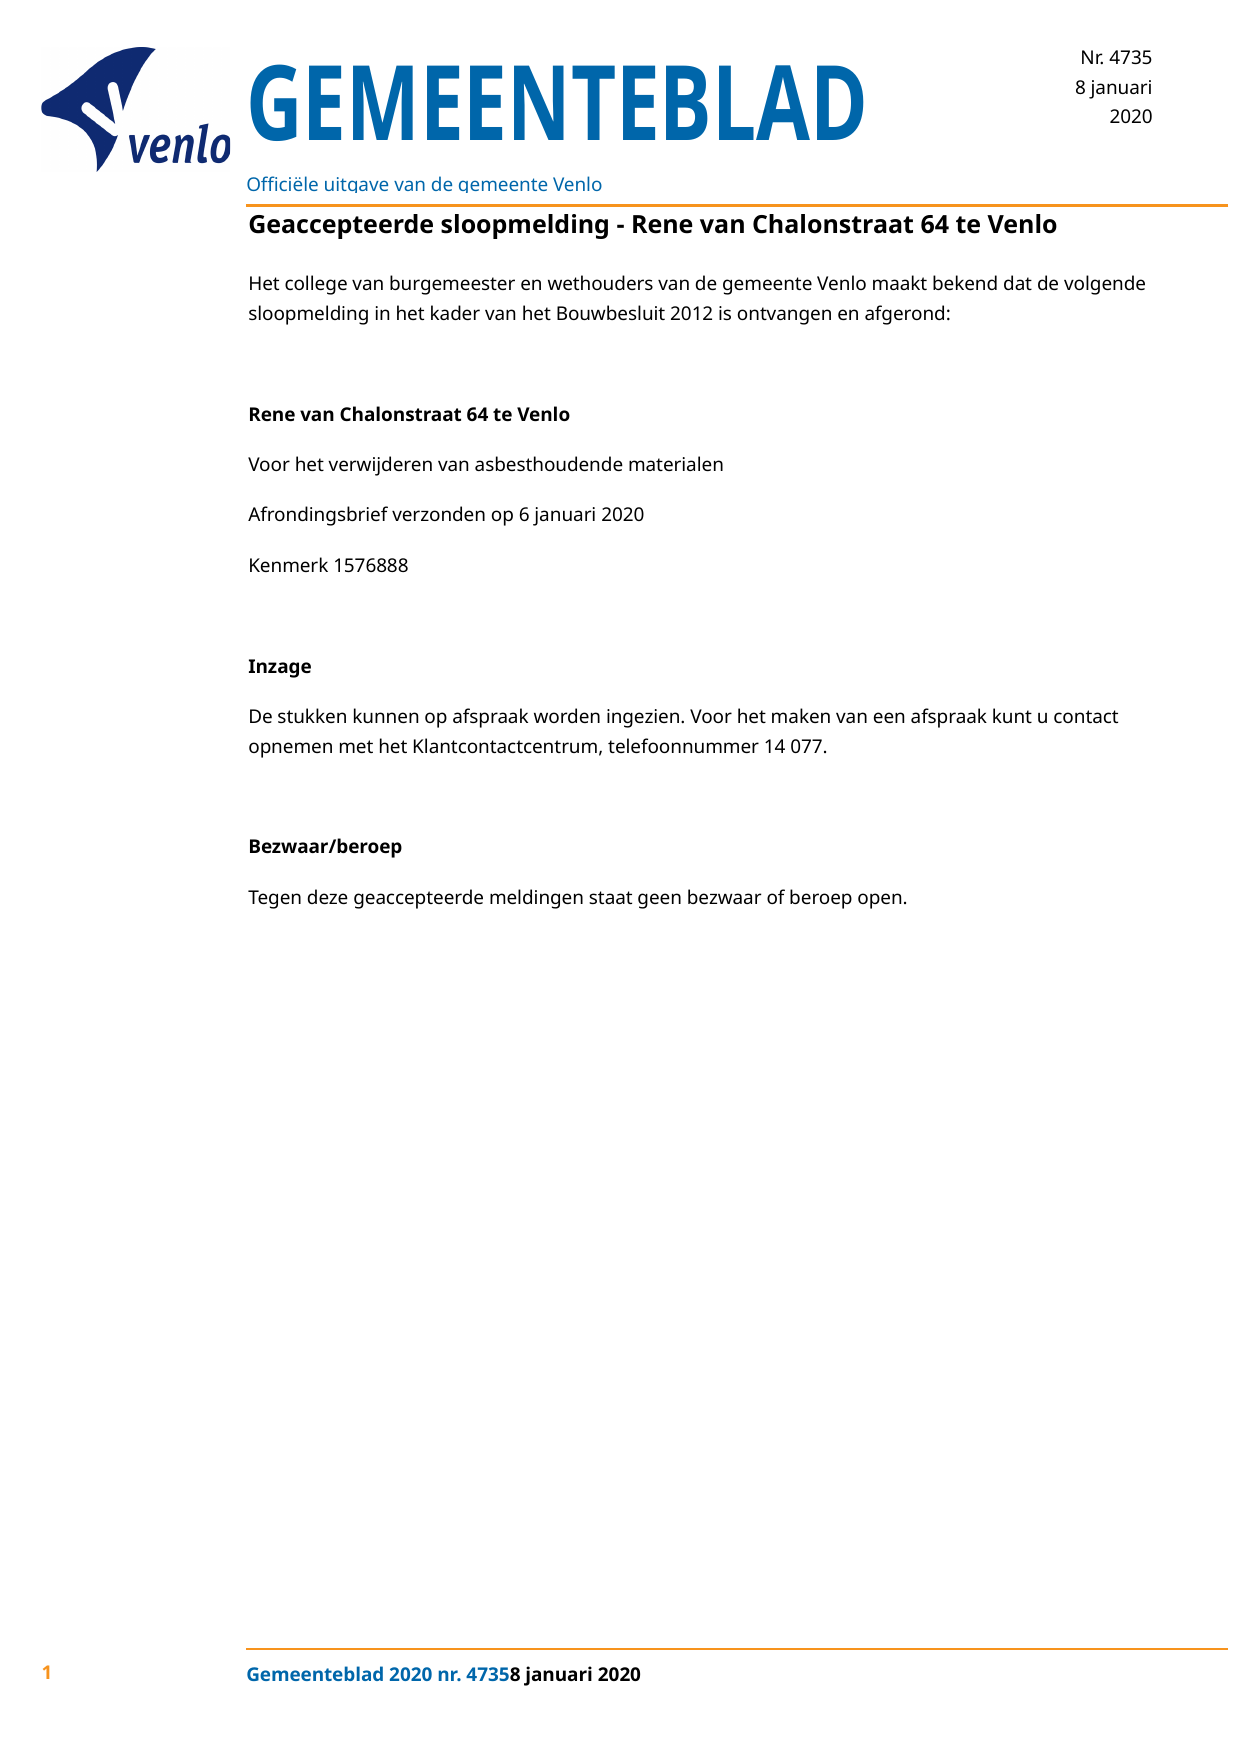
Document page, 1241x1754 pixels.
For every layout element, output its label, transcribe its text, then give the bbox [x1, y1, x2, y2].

text Kenmerk 1576888 [248, 552, 1152, 578]
picture [41, 47, 231, 172]
text Inzage [248, 653, 1152, 678]
text Bezwaar/beroep [248, 834, 1152, 859]
text Rene van Chalonstraat 64 te Venlo [248, 401, 1152, 426]
text Geaccepteerde sloopmelding - Rene van Chalonstraat 64 te Venlo [248, 207, 1152, 241]
text Afrondingsbrief verzonden op 6 januari 2020 [248, 502, 1152, 527]
text Het college van burgemeester en wethouders van de gemeente Venlo maakt bekend dat de volgende sloopmelding in het kader van het Bouwbesluit 2012 is ontvangen en afgerond: [248, 270, 1152, 326]
text Tegen deze geaccepteerde meldingen staat geen bezwaar of beroep open. [248, 884, 1152, 910]
text Voor het verwijderen van asbesthoudende materialen [248, 451, 1152, 477]
text De stukken kunnen op afspraak worden ingezien. Voor het maken van een afspraak kunt u contact opnemen met het Klantcontactcentrum, telefoonnummer 14 077. [248, 703, 1152, 758]
